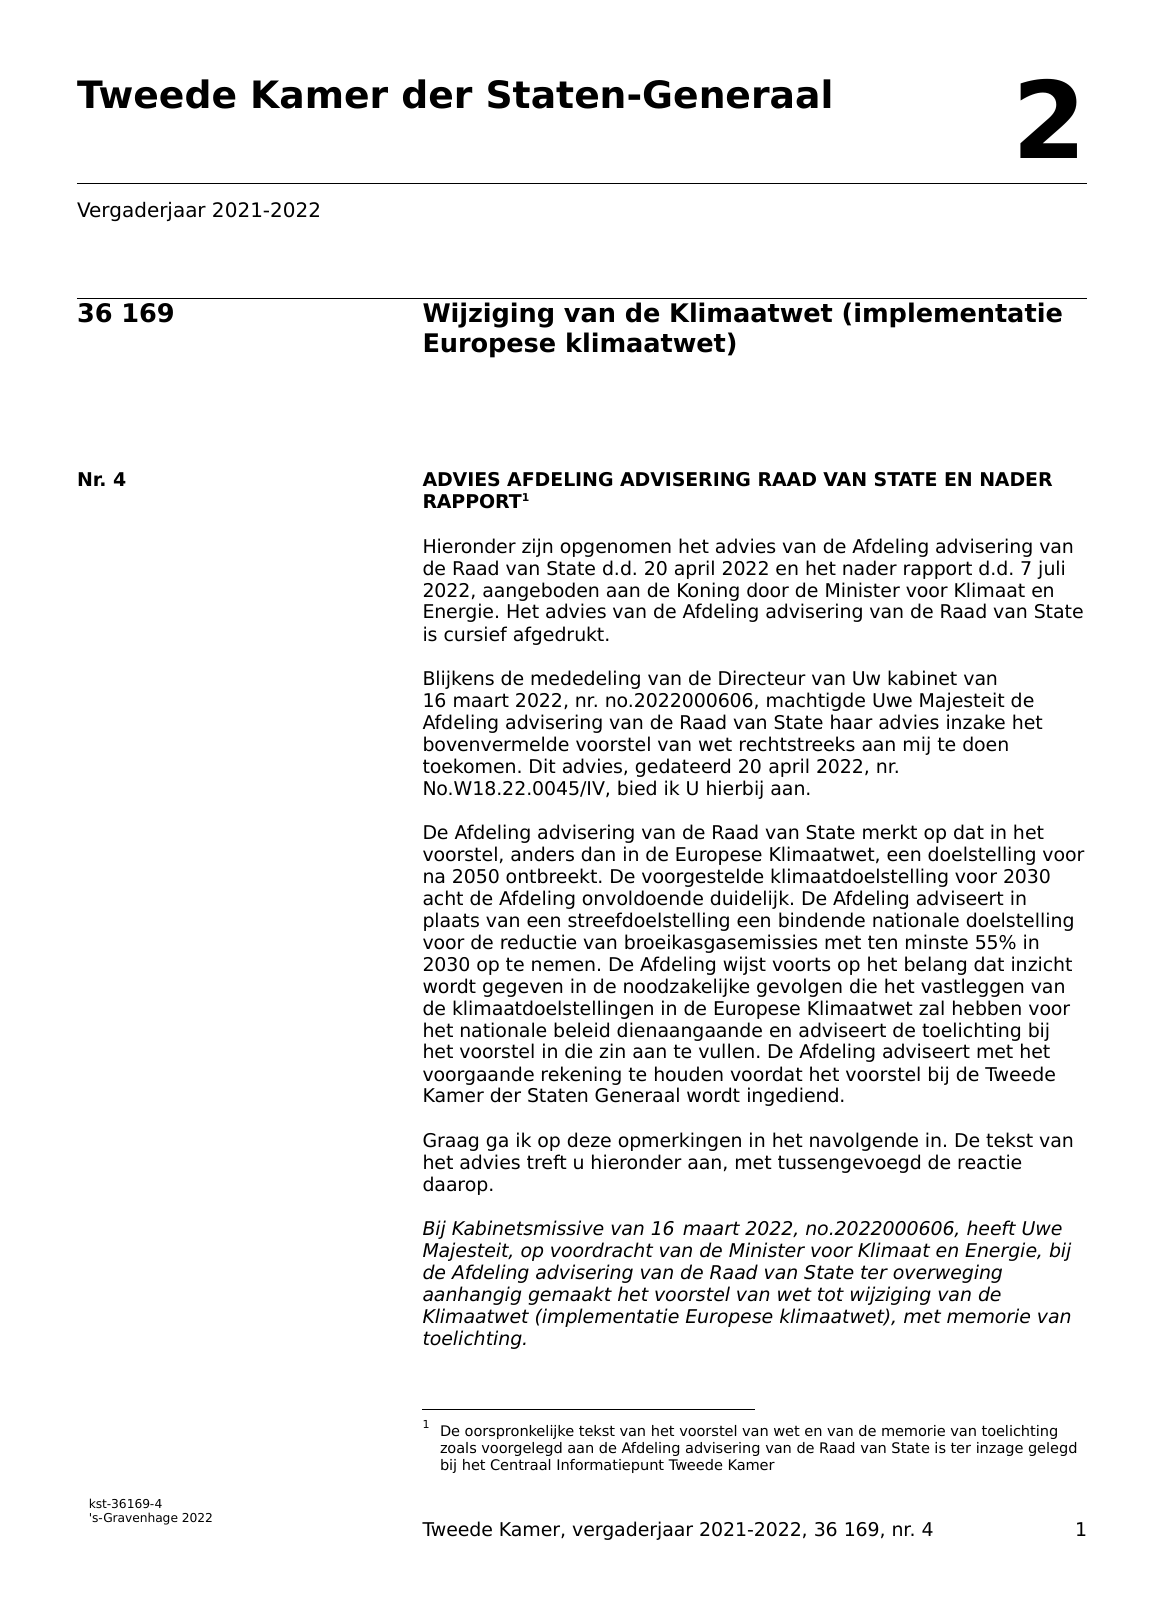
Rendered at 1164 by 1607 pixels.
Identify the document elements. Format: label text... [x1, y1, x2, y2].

text De Afdeling advisering van de Raad van State merkt op dat in het voorstel, anders dan in de Europese Klimaatwet, een doelstelling voor na 2050 ontbreekt. De voorgestelde klimaatdoelstelling voor 2030 acht de Afdeling onvoldoende duidelijk. De Afdeling adviseert in plaats van een streefdoelstelling een bindende nationale doelstelling voor de reductie van broeikasgasemissies met ten minste 55% in 2030 op te nemen. De Afdeling wijst voorts op het belang dat inzicht wordt gegeven in de noodzakelijke gevolgen die het vastleggen van de klimaatdoelstellingen in de Europese Klimaatwet zal hebben voor het nationale beleid dienaangaande en adviseert de toelichting bij het voorstel in die zin aan te vullen. De Afdeling adviseert met het voorgaande rekening te houden voordat het voorstel bij de Tweede Kamer der Staten Generaal wordt ingediend. [422, 822, 1087, 1107]
table_header Tweede Kamer der Staten-Generaal [77, 59, 886, 183]
text De oorspronkelijke tekst van het voorstel van wet en van de memorie van toelichting zoals voorgelegd aan de Afdeling advisering van de Raad van State is ter inzage gelegd bij het Centraal Informatiepunt Tweede Kamer [422, 1418, 1087, 1474]
subtitle 36 169 Wijziging van de Klimaatwet (implementatie Europese klimaatwet) [77, 299, 1087, 358]
table_cell Vergaderjaar 2021-2022 [77, 184, 1087, 298]
subtitle Nr. 4 ADVIES AFDELING ADVISERING RAAD VAN STATE EN NADER RAPPORT [77, 469, 1087, 513]
text Hieronder zijn opgenomen het advies van de Afdeling advisering van de Raad van State d.d. 20 april 2022 en het nader rapport d.d. 7 juli 2022, aangeboden aan de Koning door de Minister voor Klimaat en Energie. Het advies van de Afdeling advisering van de Raad van State is cursief afgedrukt. [422, 536, 1087, 645]
text 's-Gravenhage 2022 [88, 1511, 323, 1525]
text Bij Kabinetsmissive van 16 maart 2022, no.2022000606, heeft Uwe Majesteit, op voordracht van de Minister voor Klimaat en Energie, bij de Afdeling advisering van de Raad van State ter overweging aanhangig gemaakt het voorstel van wet tot wijziging van de Klimaatwet (implementatie Europese klimaatwet), met memorie van toelichting. [422, 1218, 1087, 1349]
table_header 2 [886, 59, 1087, 183]
text Blijkens de mededeling van de Directeur van Uw kabinet van 16 maart 2022, nr. no.2022000606, machtigde Uwe Majesteit de Afdeling advisering van de Raad van State haar advies inzake het bovenvermelde voorstel van wet rechtstreeks aan mij te doen toekomen. Dit advies, gedateerd 20 april 2022, nr. No.W18.22.0045/IV, bied ik U hierbij aan. [422, 668, 1087, 799]
text kst-36169-4 [88, 1497, 323, 1511]
text Graag ga ik op deze opmerkingen in het navolgende in. De tekst van het advies treft u hieronder aan, met tussengevoegd de reactie daarop. [422, 1129, 1087, 1196]
